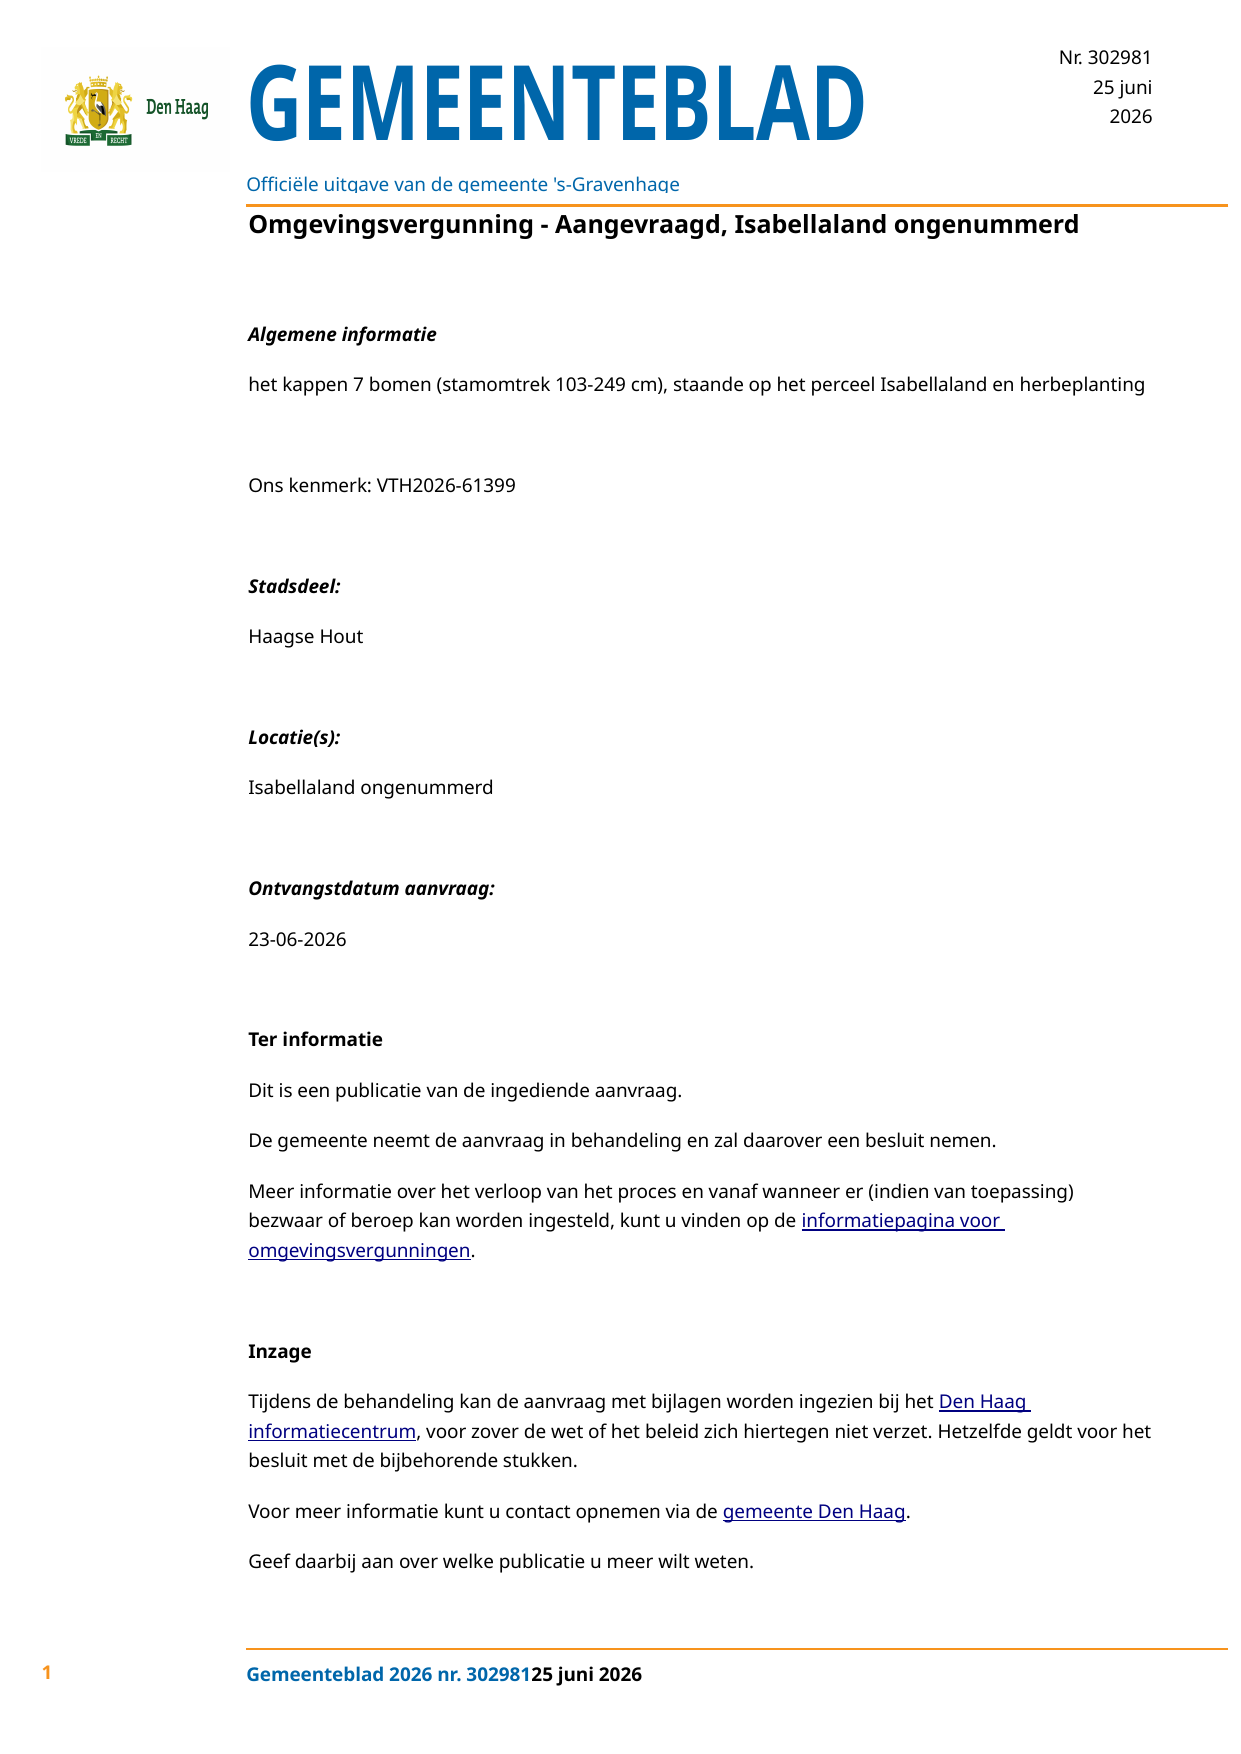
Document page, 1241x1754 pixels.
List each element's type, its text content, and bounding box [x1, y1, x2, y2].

text Algemene informatie [248, 321, 1152, 346]
text Inzage [248, 1338, 1152, 1363]
picture [41, 47, 231, 172]
text Ter informatie [248, 1027, 1152, 1052]
text Voor meer informatie kunt u contact opnemen via de gemeente Den Haag. [248, 1498, 1152, 1523]
text het kappen 7 bomen (stamomtrek 103-249 cm), staande op het perceel Isabellaland en herbeplanting [248, 371, 1152, 397]
text Dit is een publicatie van de ingediende aanvraag. [248, 1077, 1152, 1103]
text Tijdens de behandeling kan de aanvraag met bijlagen worden ingezien bij het Den Haag informatiecentrum, voor zover de wet of het beleid zich hiertegen niet verzet. Hetzelfde geldt voor het besluit met de bijbehorende stukken. [248, 1388, 1152, 1473]
text Haagse Hout [248, 623, 1152, 649]
text Isabellaland ongenummerd [248, 774, 1152, 800]
text Geef daarbij aan over welke publicatie u meer wilt weten. [248, 1548, 1152, 1574]
text Ons kenmerk: VTH2026-61399 [248, 472, 1152, 498]
text Meer informatie over het verloop van het proces en vanaf wanneer er (indien van toepassing) bezwaar of beroep kan worden ingesteld, kunt u vinden op de informatiepagina voor omgevingsvergunningen. [248, 1178, 1152, 1263]
text Omgevingsvergunning - Aangevraagd, Isabellaland ongenummerd [248, 207, 1152, 241]
text 23-06-2026 [248, 926, 1152, 951]
text De gemeente neemt de aanvraag in behandeling en zal daarover een besluit nemen. [248, 1127, 1152, 1153]
text Locatie(s): [248, 724, 1152, 750]
text Stadsdeel: [248, 573, 1152, 598]
text Ontvangstdatum aanvraag: [248, 875, 1152, 901]
